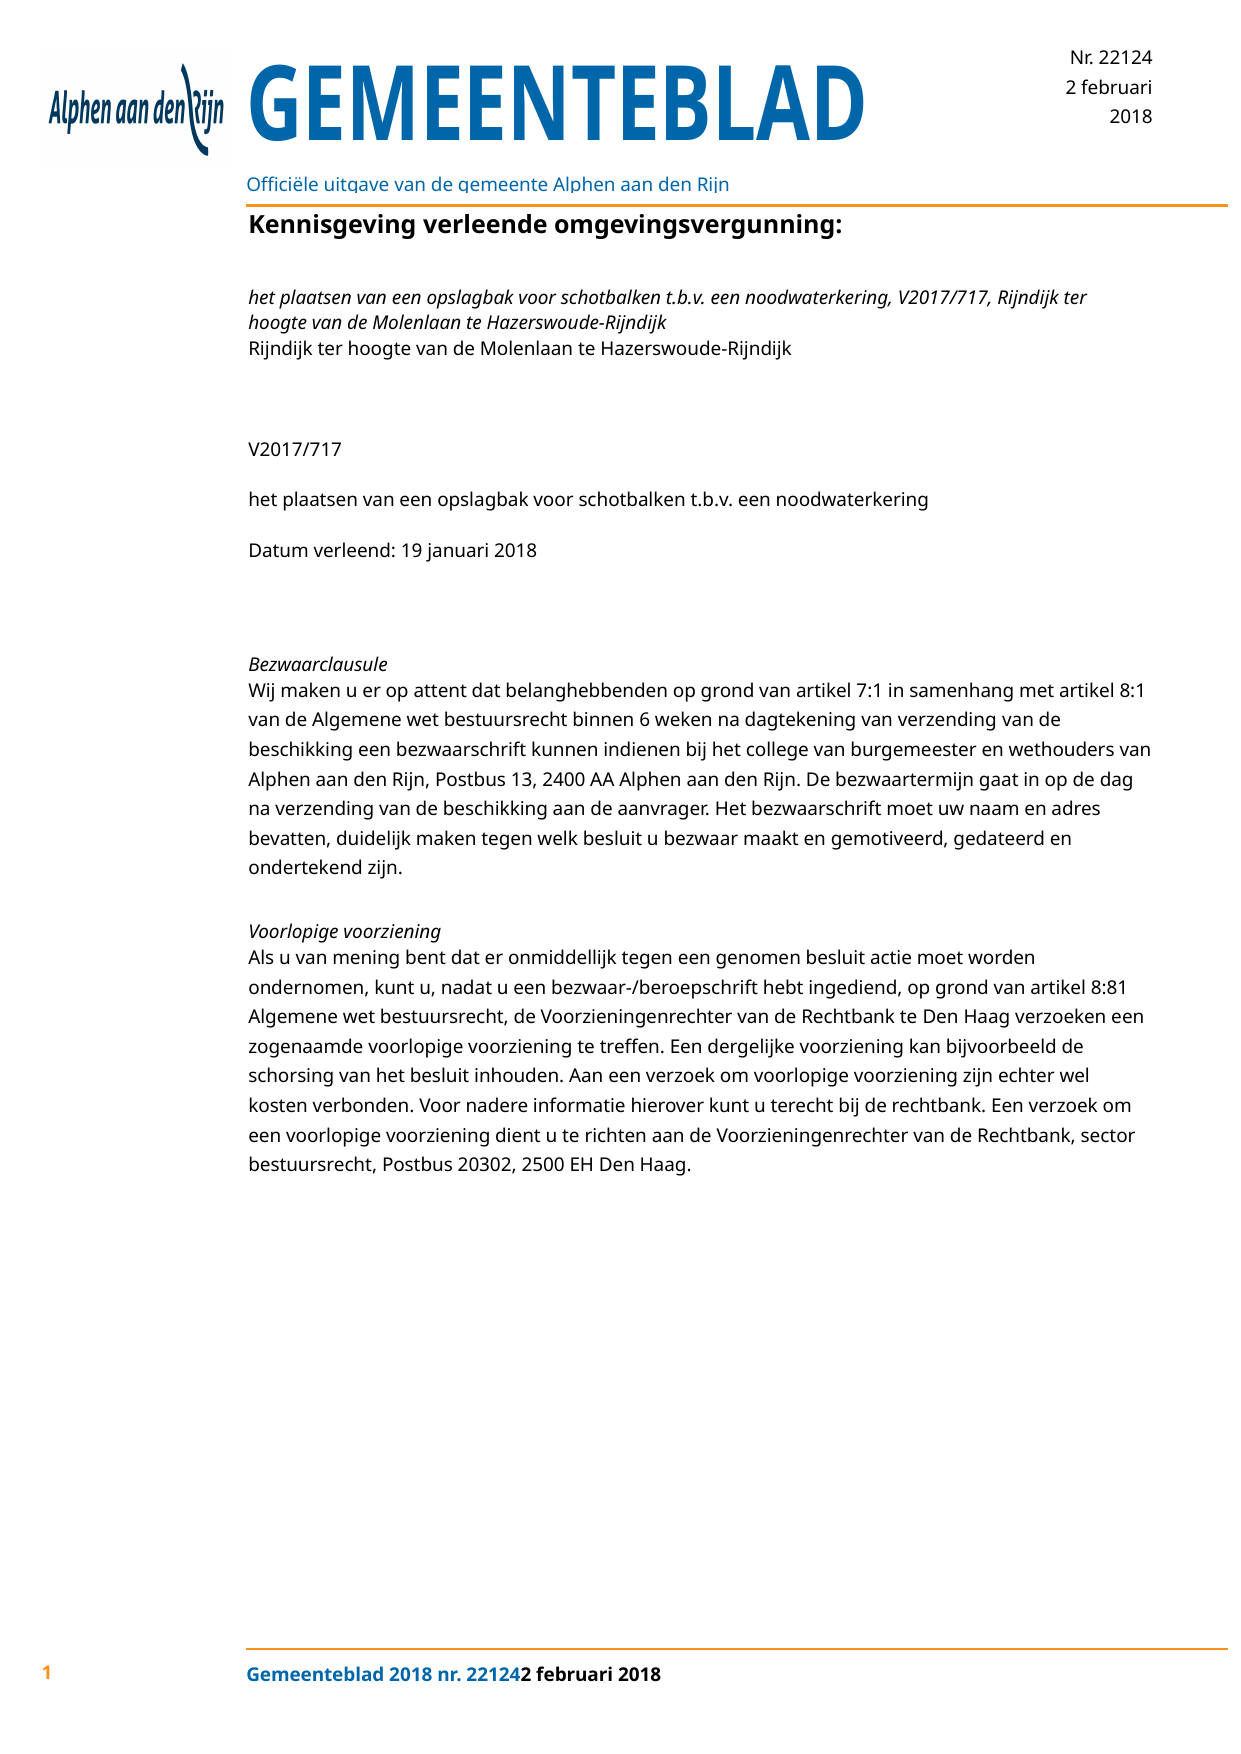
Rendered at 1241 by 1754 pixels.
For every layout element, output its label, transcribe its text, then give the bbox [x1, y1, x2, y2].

text het plaatsen van een opslagbak voor schotbalken t.b.v. een noodwaterkering [248, 487, 1152, 512]
text Bezwaarclausule [248, 651, 1152, 677]
text V2017/717 [248, 436, 1152, 462]
text Rijndijk ter hoogte van de Molenlaan te Hazerswoude-Rijndijk [248, 335, 1152, 361]
text Kennisgeving verleende omgevingsvergunning: [248, 207, 1152, 241]
text het plaatsen van een opslagbak voor schotbalken t.b.v. een noodwaterkering, V2017/717, Rijndijk ter hoogte van de Molenlaan te Hazerswoude-Rijndijk [248, 284, 1152, 335]
text Voorlopige voorziening [248, 918, 1152, 944]
text Datum verleend: 19 januari 2018 [248, 537, 1152, 563]
text Wij maken u er op attent dat belanghebbenden op grond van artikel 7:1 in samenhang met artikel 8:1 van de Algemene wet bestuursrecht binnen 6 weken na dagtekening van verzending van de beschikking een bezwaarschrift kunnen indienen bij het college van burgemeester en wethouders van Alphen aan den Rijn, Postbus 13, 2400 AA Alphen aan den Rijn. De bezwaartermijn gaat in op de dag na verzending van de beschikking aan de aanvrager. Het bezwaarschrift moet uw naam en adres bevatten, duidelijk maken tegen welk besluit u bezwaar maakt en gemotiveerd, gedateerd en ondertekend zijn. [248, 677, 1152, 880]
text Als u van mening bent dat er onmiddellijk tegen een genomen besluit actie moet worden ondernomen, kunt u, nadat u een bezwaar-/beroepschrift hebt ingediend, op grond van artikel 8:81 Algemene wet bestuursrecht, de Voorzieningenrechter van de Rechtbank te Den Haag verzoeken een zogenaamde voorlopige voorziening te treffen. Een dergelijke voorziening kan bijvoorbeeld de schorsing van het besluit inhouden. Aan een verzoek om voorlopige voorziening zijn echter wel kosten verbonden. Voor nadere informatie hierover kunt u terecht bij de rechtbank. Een verzoek om een voorlopige voorziening dient u te richten aan de Voorzieningenrechter van de Rechtbank, sector bestuursrecht, Postbus 20302, 2500 EH Den Haag. [248, 944, 1152, 1177]
picture [41, 47, 231, 172]
